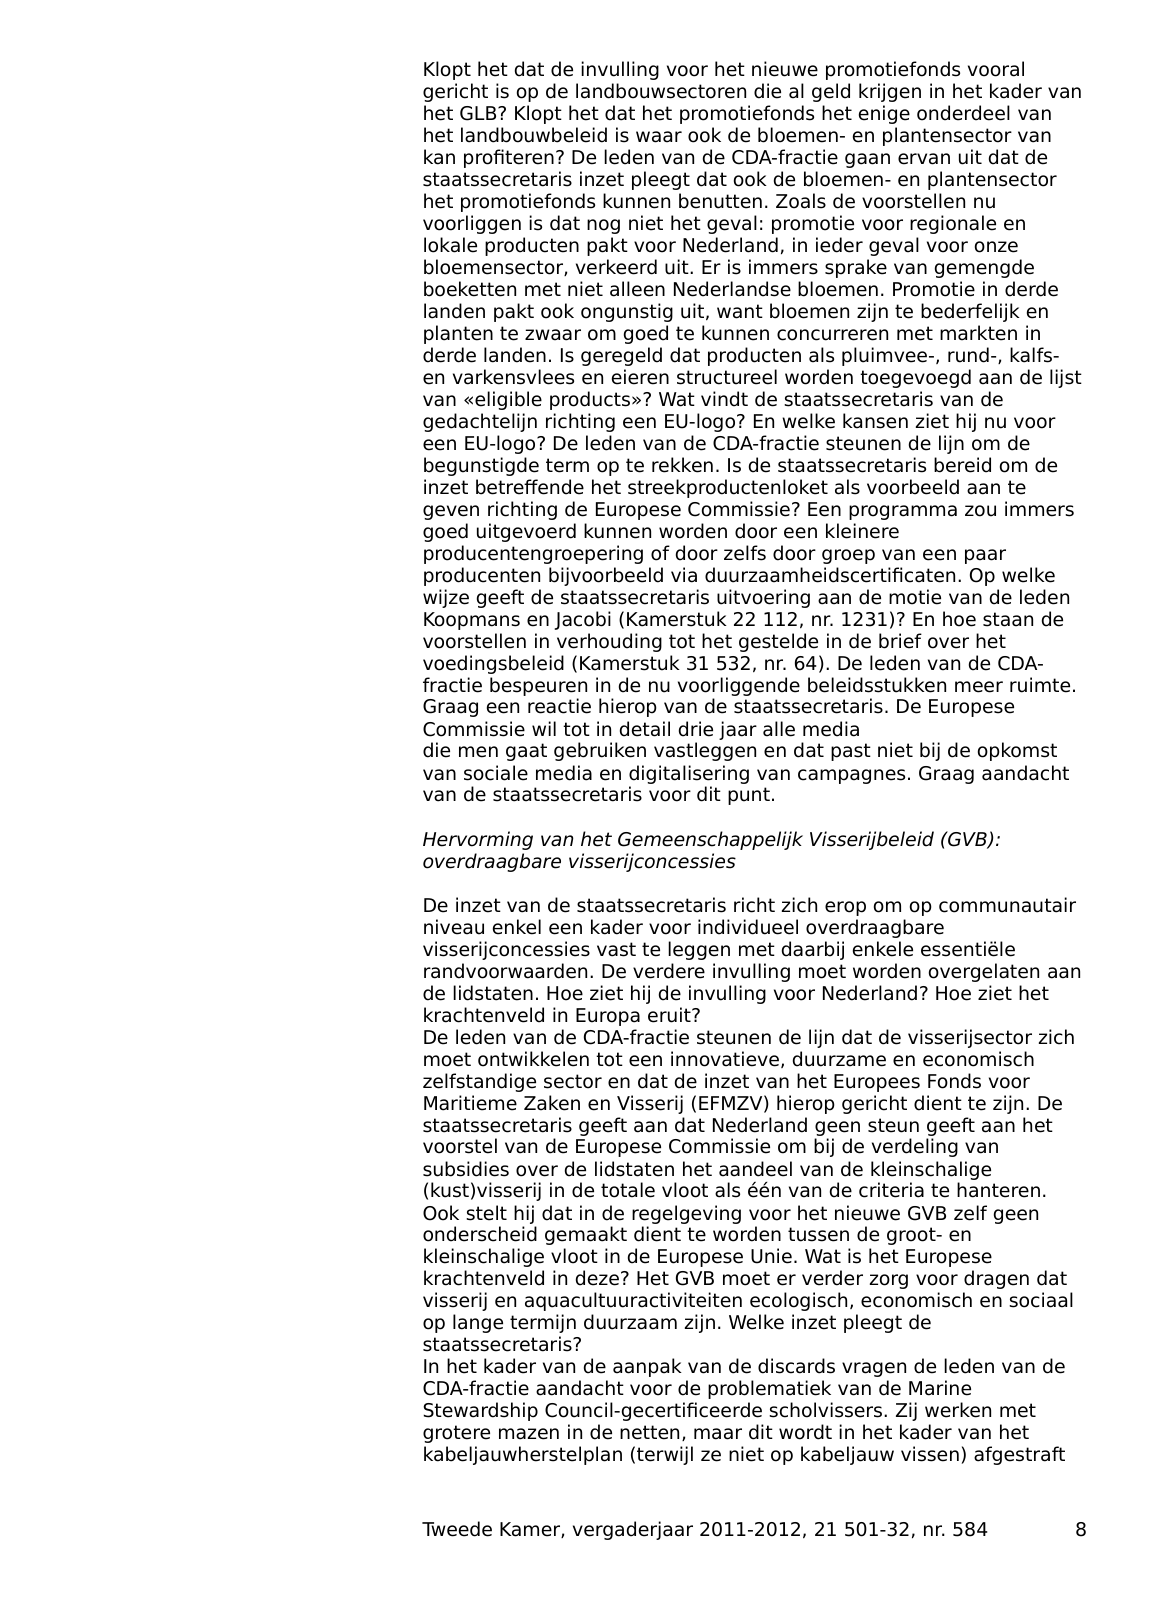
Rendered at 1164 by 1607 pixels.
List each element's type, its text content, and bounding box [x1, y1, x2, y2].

text producentengroepering of door zelfs door groep van een paar producenten bijvoorbeeld via duurzaamheidscertificaten. Op welke wijze geeft de staatssecretaris uitvoering aan de motie van de leden Koopmans en Jacobi (Kamerstuk 22 112, nr. 1231)? En hoe staan de voorstellen in verhouding tot het gestelde in de brief over het voedingsbeleid (Kamerstuk 31 532, nr. 64). De leden van de CDA-fractie bespeuren in de nu voorliggende beleidsstukken meer ruimte. Graag een reactie hierop van de staatssecretaris. De Europese Commissie wil tot in detail drie jaar alle media [422, 543, 1087, 740]
text die men gaat gebruiken vastleggen en dat past niet bij de opkomst van sociale media en digitalisering van campagnes. Graag aandacht van de staatssecretaris voor dit punt. [422, 740, 1087, 806]
text Klopt het dat de invulling voor het nieuwe promotiefonds vooral gericht is op de landbouwsectoren die al geld krijgen in het kader van het GLB? Klopt het dat het promotiefonds het enige onderdeel van het landbouwbeleid is waar ook de bloemen- en plantensector van kan profiteren? De leden van de CDA-fractie gaan ervan uit dat de staatssecretaris inzet pleegt dat ook de bloemen- en plantensector het promotiefonds kunnen benutten. Zoals de voorstellen nu voorliggen is dat nog niet het geval: promotie voor regionale en lokale producten pakt voor Nederland, in ieder geval voor onze bloemensector, verkeerd uit. Er is immers sprake van gemengde boeketten met niet alleen Nederlandse bloemen. Promotie in derde landen pakt ook ongunstig uit, want bloemen zijn te bederfelijk en planten te zwaar om goed te kunnen concurreren met markten in derde landen. Is geregeld dat producten als pluimvee-, rund-, kalfs- en varkensvlees en eieren structureel worden toegevoegd aan de lijst van «eligible products»? Wat vindt de staatssecretaris van de gedachtelijn richting een EU-logo? En welke kansen ziet hij nu voor een EU-logo? De leden van de CDA-fractie steunen de lijn om de begunstigde term op te rekken. Is de staatssecretaris bereid om de inzet betreffende het streekproductenloket als voorbeeld aan te geven richting de Europese Commissie? Een programma zou immers goed uitgevoerd kunnen worden door een kleinere [422, 59, 1087, 543]
text In het kader van de aanpak van de discards vragen de leden van de CDA-fractie aandacht voor de problematiek van de Marine Stewardship Council-gecertificeerde scholvissers. Zij werken met grotere mazen in de netten, maar dit wordt in het kader van het kabeljauwherstelplan (terwijl ze niet op kabeljauw vissen) afgestraft [422, 1356, 1087, 1466]
text De leden van de CDA-fractie steunen de lijn dat de visserijsector zich moet ontwikkelen tot een innovatieve, duurzame en economisch zelfstandige sector en dat de inzet van het Europees Fonds voor Maritieme Zaken en Visserij (EFMZV) hierop gericht dient te zijn. De staatssecretaris geeft aan dat Nederland geen steun geeft aan het voorstel van de Europese Commissie om bij de verdeling van subsidies over de lidstaten het aandeel van de kleinschalige (kust)visserij in de totale vloot als één van de criteria te hanteren. Ook stelt hij dat in de regelgeving voor het nieuwe GVB zelf geen onderscheid gemaakt dient te worden tussen de groot- en kleinschalige vloot in de Europese Unie. Wat is het Europese krachtenveld in deze? Het GVB moet er verder zorg voor dragen dat visserij en aquacultuuractiviteiten ecologisch, economisch en sociaal op lange termijn duurzaam zijn. Welke inzet pleegt de staatssecretaris? [422, 1027, 1087, 1356]
subtitle Hervorming van het Gemeenschappelijk Visserijbeleid (GVB): overdraagbare visserijconcessies [422, 828, 1087, 872]
text De inzet van de staatssecretaris richt zich erop om op communautair niveau enkel een kader voor individueel overdraagbare visserijconcessies vast te leggen met daarbij enkele essentiële randvoorwaarden. De verdere invulling moet worden overgelaten aan de lidstaten. Hoe ziet hij de invulling voor Nederland? Hoe ziet het krachtenveld in Europa eruit? [422, 895, 1087, 1027]
